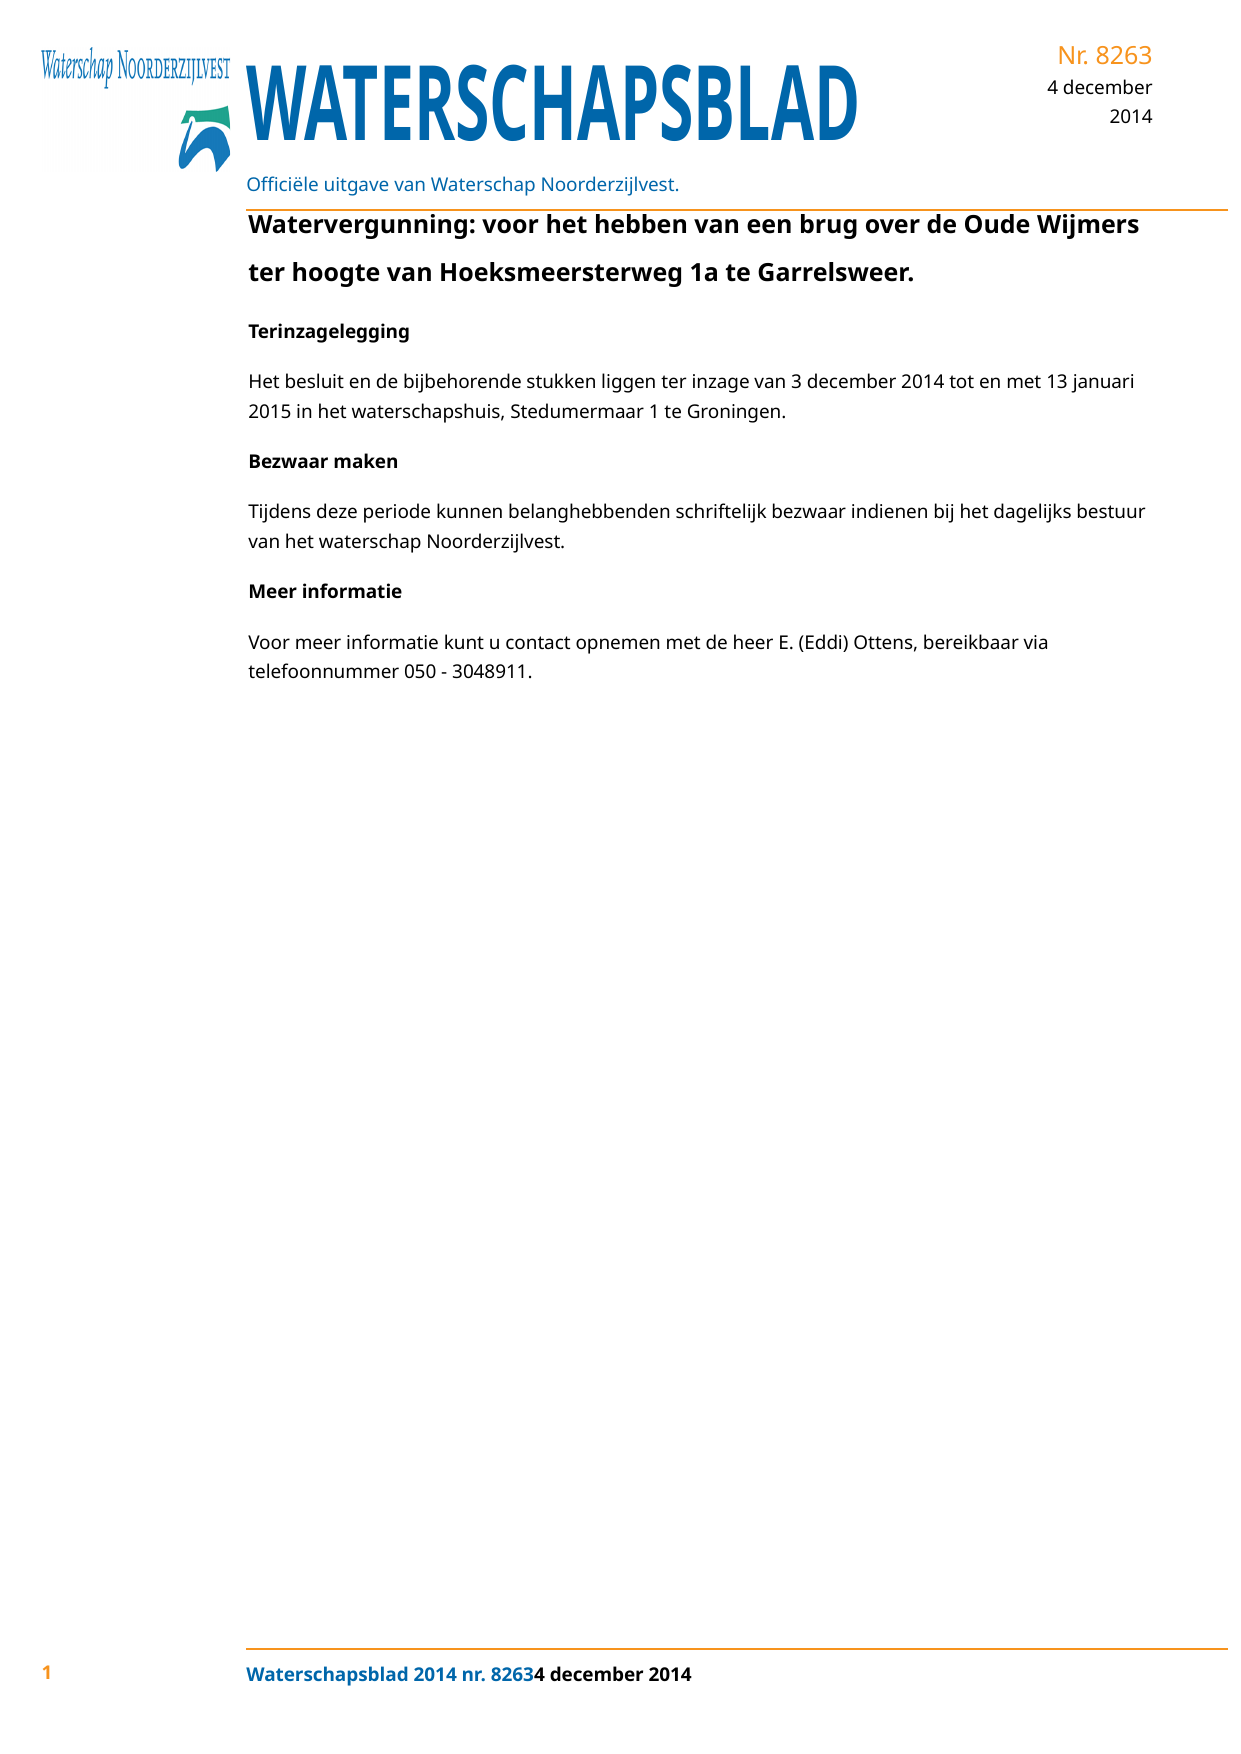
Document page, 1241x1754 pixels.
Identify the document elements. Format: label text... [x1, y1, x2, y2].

text Het besluit en de bijbehorende stukken liggen ter inzage van 3 december 2014 tot en met 13 januari 2015 in het waterschapshuis, Stedumermaar 1 te Groningen. [248, 368, 1152, 424]
picture [41, 47, 231, 172]
text Watervergunning: voor het hebben van een brug over de Oude Wijmers ter hoogte van Hoeksmeersterweg 1a te Garrelsweer. [248, 211, 1152, 288]
text Bezwaar maken [248, 448, 1152, 474]
text Voor meer informatie kunt u contact opnemen met de heer E. (Eddi) Ottens, bereikbaar via telefoonnummer 050 - 3048911. [248, 629, 1152, 684]
text Meer informatie [248, 579, 1152, 604]
text Tijdens deze periode kunnen belanghebbenden schriftelijk bezwaar indienen bij het dagelijks bestuur van het waterschap Noorderzijlvest. [248, 499, 1152, 554]
text Terinzagelegging [248, 318, 1152, 344]
